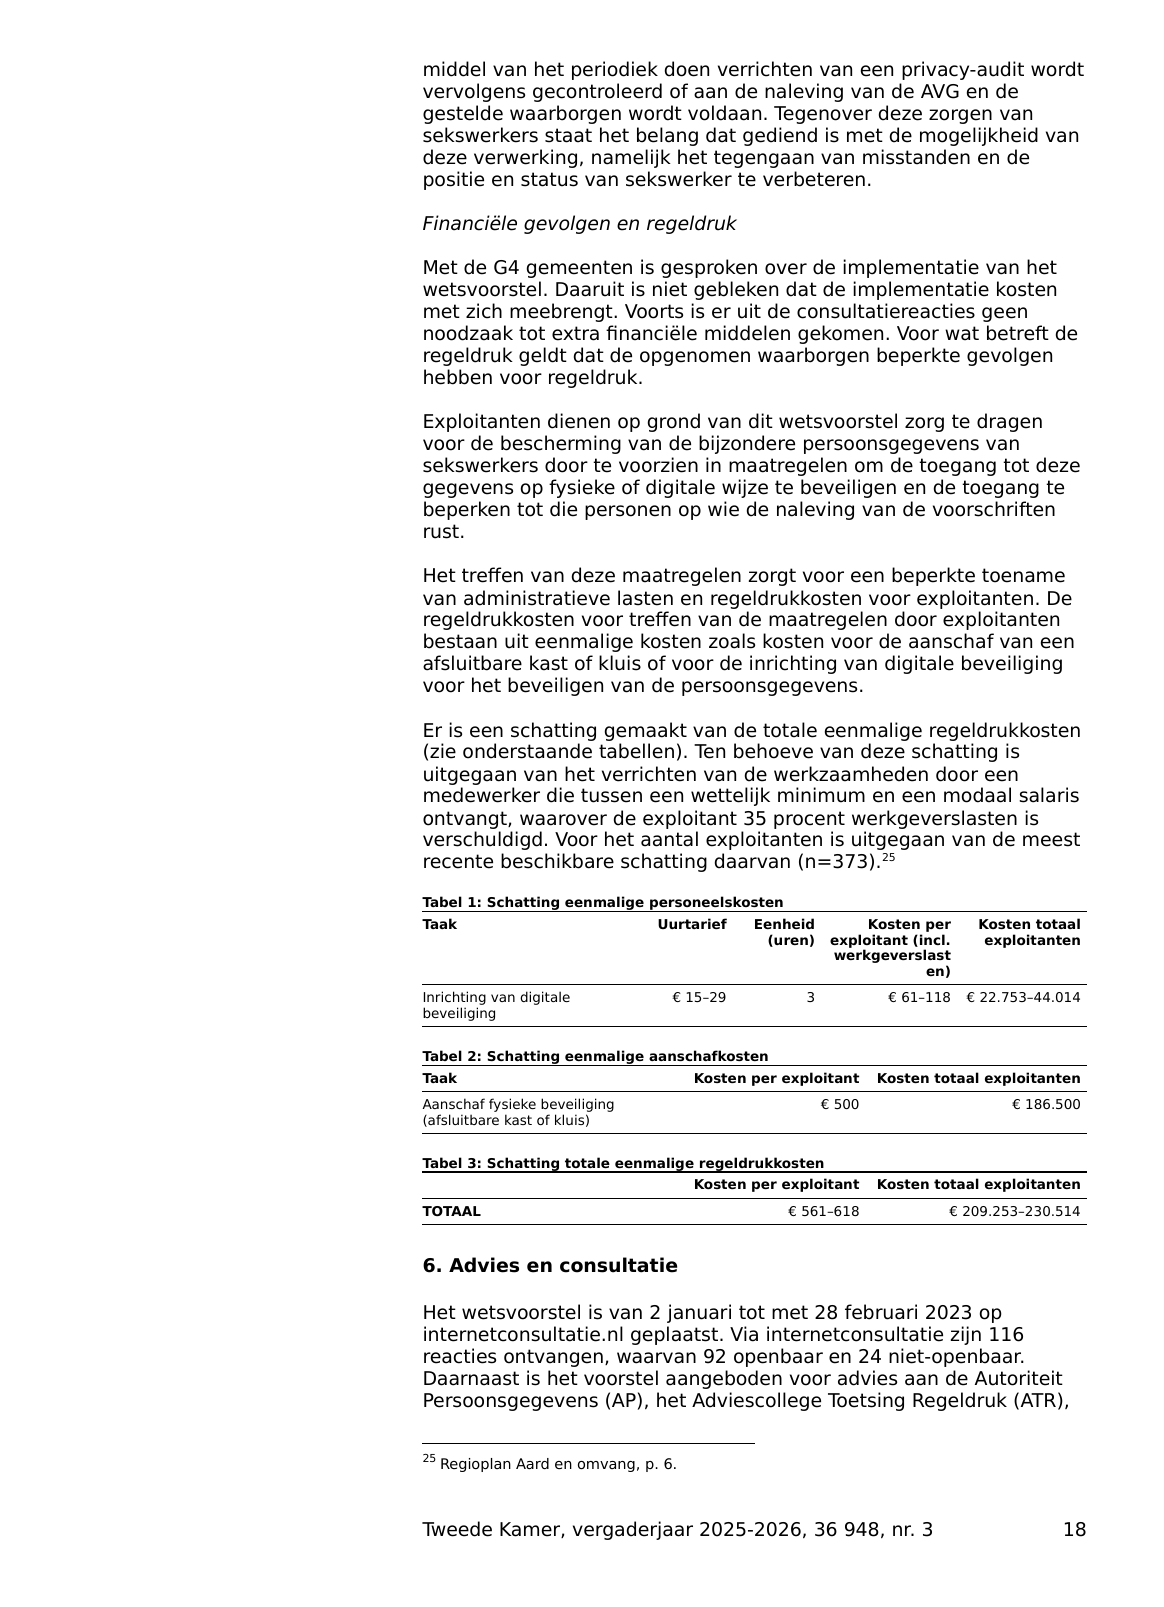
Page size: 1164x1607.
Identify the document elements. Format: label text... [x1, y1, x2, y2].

table_cell Kosten per exploitant [644, 1066, 865, 1091]
subtitle 6. Advies en consultatie [422, 1255, 1087, 1277]
table_header Tabel 1: Schatting eenmalige personeelskosten [422, 895, 1087, 911]
text Met de G4 gemeenten is gesproken over de implementatie van het wetsvoorstel. Daaruit is niet gebleken dat de implementatie kosten met zich meebrengt. Voorts is er uit de consultatiereacties geen noodzaak tot extra financiële middelen gekomen. Voor wat betreft de regeldruk geldt dat de opgenomen waarborgen beperkte gevolgen hebben voor regeldruk. [422, 257, 1087, 389]
table_cell Eenheid (uren) [732, 912, 821, 984]
text Er is een schatting gemaakt van de totale eenmalige regeldrukkosten (zie onderstaande tabellen). Ten behoeve van deze schatting is uitgegaan van het verrichten van de werkzaamheden door een medewerker die tussen een wettelijk minimum en een modaal salaris ontvangt, waarover de exploitant 35 procent werkgeverslasten is verschuldigd. Voor het aantal exploitanten is uitgegaan van de meest recente beschikbare schatting daarvan (n=373). [422, 719, 1087, 873]
table_cell Kosten totaal exploitanten [957, 912, 1087, 984]
table_cell Inrichting van digitale beveiliging [422, 985, 644, 1026]
table_header Tabel 2: Schatting eenmalige aanschafkosten [422, 1049, 1087, 1065]
table_cell Kosten per exploitant [644, 1173, 865, 1198]
table_cell € 15–29 [644, 985, 732, 1026]
text Exploitanten dienen op grond van dit wetsvoorstel zorg te dragen voor de bescherming van de bijzondere persoonsgegevens van sekswerkers door te voorzien in maatregelen om de toegang tot deze gegevens op fysieke of digitale wijze te beveiligen en de toegang te beperken tot die personen op wie de naleving van de voorschriften rust. [422, 411, 1087, 543]
text Regioplan Aard en omvang, p. 6. [422, 1452, 1087, 1474]
table_cell € 561–618 [644, 1199, 865, 1224]
table_cell TOTAAL [422, 1199, 644, 1224]
table_cell Uurtarief [644, 912, 732, 984]
table_cell Kosten per exploitant (incl. werkgeverslasten) [821, 912, 957, 984]
table_cell Taak [422, 1066, 644, 1091]
table_cell Kosten totaal exploitanten [865, 1066, 1087, 1091]
table_cell Kosten totaal exploitanten [865, 1173, 1087, 1198]
table_header Tabel 3: Schatting totale eenmalige regeldrukkosten [422, 1156, 1087, 1171]
table_cell € 61–118 [821, 985, 957, 1026]
table_cell € 209.253–230.514 [865, 1199, 1087, 1224]
subtitle Financiële gevolgen en regeldruk [422, 213, 1087, 235]
text Het treffen van deze maatregelen zorgt voor een beperkte toename van administratieve lasten en regeldrukkosten voor exploitanten. De regeldrukkosten voor treffen van de maatregelen door exploitanten bestaan uit eenmalige kosten zoals kosten voor de aanschaf van een afsluitbare kast of kluis of voor de inrichting van digitale beveiliging voor het beveiligen van de persoonsgegevens. [422, 565, 1087, 697]
table_cell € 22.753–44.014 [957, 985, 1087, 1026]
table_cell Taak [422, 912, 644, 984]
text middel van het periodiek doen verrichten van een privacy-audit wordt vervolgens gecontroleerd of aan de naleving van de AVG en de gestelde waarborgen wordt voldaan. Tegenover deze zorgen van sekswerkers staat het belang dat gediend is met de mogelijkheid van deze verwerking, namelijk het tegengaan van misstanden en de positie en status van sekswerker te verbeteren. [422, 59, 1087, 191]
table_cell [422, 1173, 644, 1198]
table_cell 3 [732, 985, 821, 1026]
table_cell € 500 [644, 1092, 865, 1133]
text Het wetsvoorstel is van 2 januari tot met 28 februari 2023 op internetconsultatie.nl geplaatst. Via internetconsultatie zijn 116 reacties ontvangen, waarvan 92 openbaar en 24 niet-openbaar. Daarnaast is het voorstel aangeboden voor advies aan de Autoriteit Persoonsgegevens (AP), het Adviescollege Toetsing Regeldruk (ATR), [422, 1302, 1087, 1412]
table_cell € 186.500 [865, 1092, 1087, 1133]
table_cell Aanschaf fysieke beveiliging (afsluitbare kast of kluis) [422, 1092, 644, 1133]
